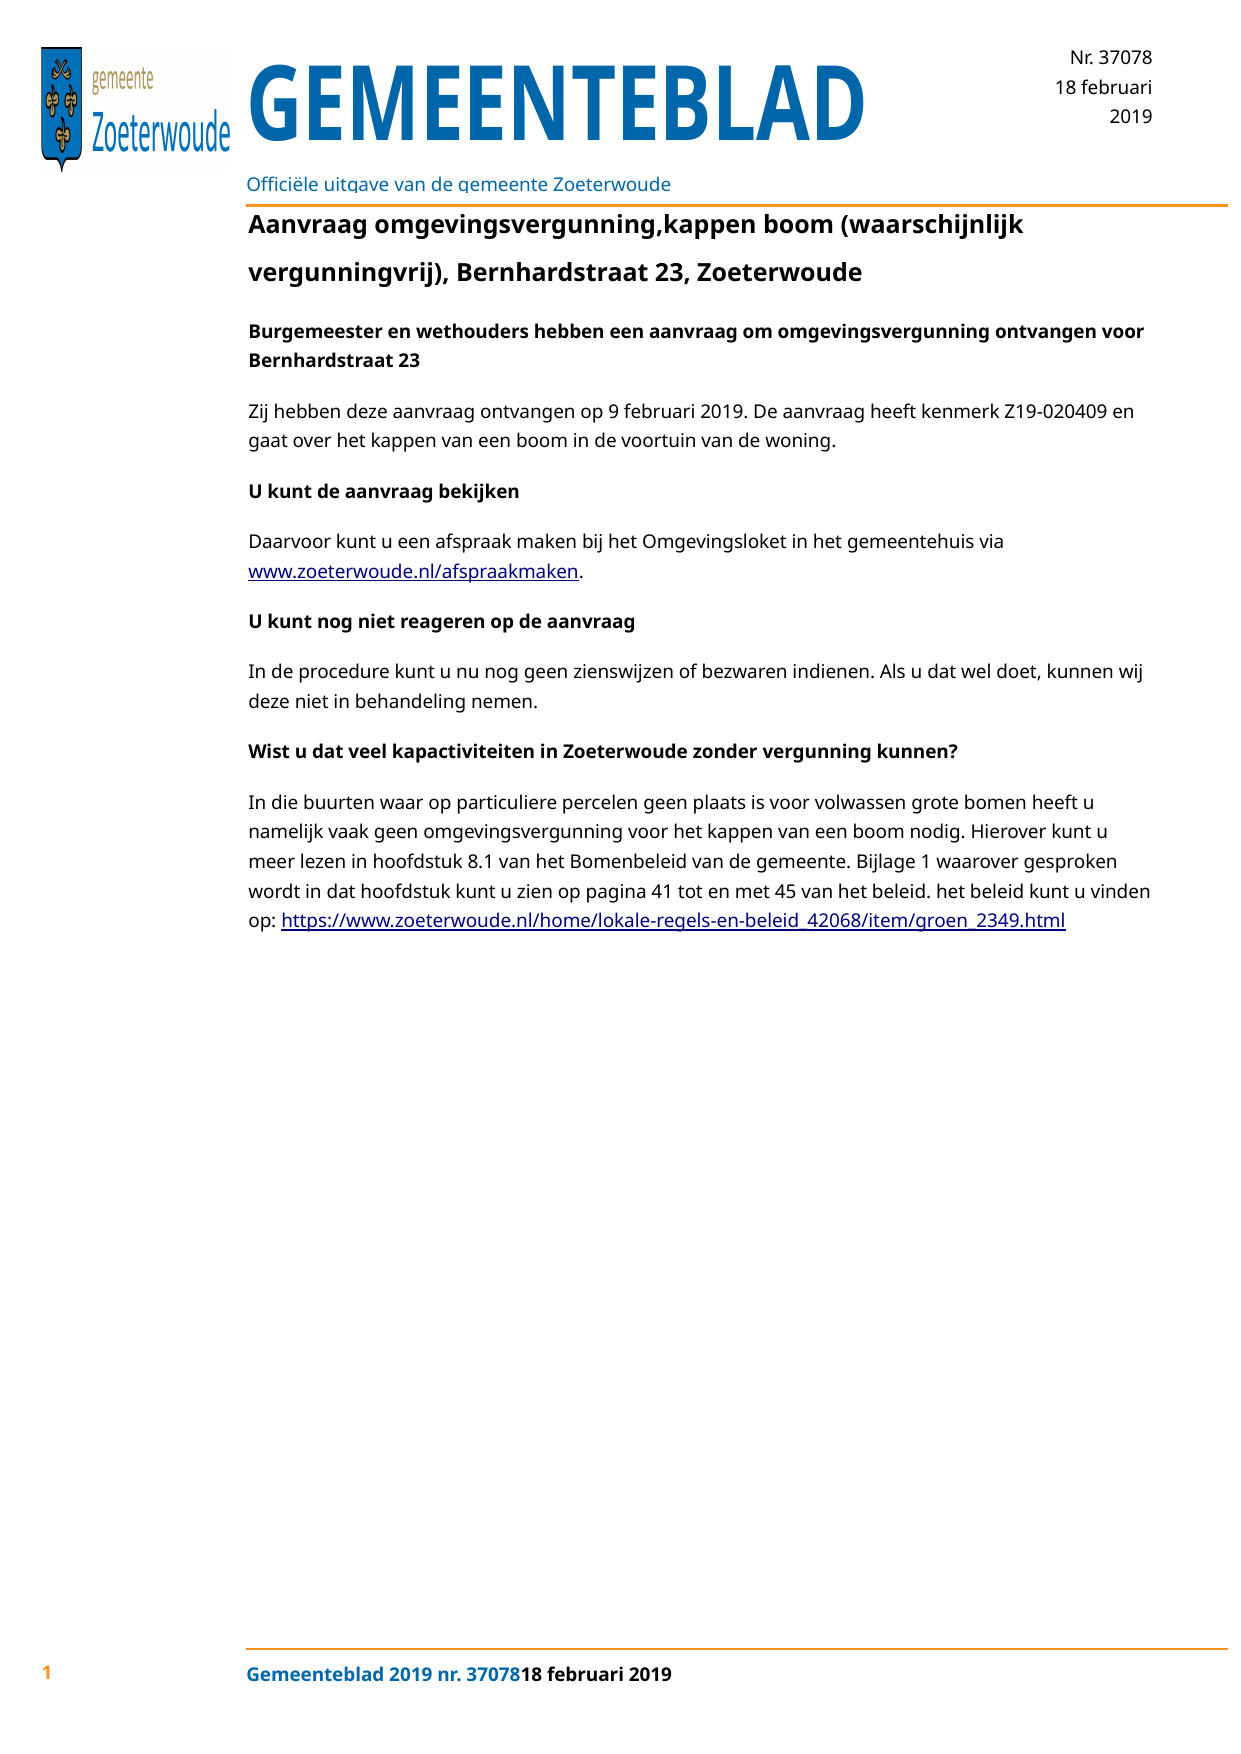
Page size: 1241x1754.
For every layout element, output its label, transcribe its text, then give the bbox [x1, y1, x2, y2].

text U kunt de aanvraag bekijken [248, 478, 1152, 504]
picture [41, 47, 231, 172]
text Wist u dat veel kapactiviteiten in Zoeterwoude zonder vergunning kunnen? [248, 739, 1152, 764]
text In de procedure kunt u nu nog geen zienswijzen of bezwaren indienen. Als u dat wel doet, kunnen wij deze niet in behandeling nemen. [248, 659, 1152, 714]
text Daarvoor kunt u een afspraak maken bij het Omgevingsloket in het gemeentehuis via www.zoeterwoude.nl/afspraakmaken. [248, 528, 1152, 584]
text Zij hebben deze aanvraag ontvangen op 9 februari 2019. De aanvraag heeft kenmerk Z19-020409 en gaat over het kappen van een boom in de voortuin van de woning. [248, 398, 1152, 453]
text In die buurten waar op particuliere percelen geen plaats is voor volwassen grote bomen heeft u namelijk vaak geen omgevingsvergunning voor het kappen van een boom nodig. Hierover kunt u meer lezen in hoofdstuk 8.1 van het Bomenbeleid van de gemeente. Bijlage 1 waarover gesproken wordt in dat hoofdstuk kunt u zien op pagina 41 tot en met 45 van het beleid. het beleid kunt u vinden op: https://www.zoeterwoude.nl/home/lokale-regels-en-beleid_42068/item/groen_2349.html [248, 789, 1152, 933]
text Burgemeester en wethouders hebben een aanvraag om omgevingsvergunning ontvangen voor Bernhardstraat 23 [248, 318, 1152, 373]
text Aanvraag omgevingsvergunning,kappen boom (waarschijnlijk vergunningvrij), Bernhardstraat 23, Zoeterwoude [248, 207, 1152, 288]
text U kunt nog niet reageren op de aanvraag [248, 608, 1152, 634]
